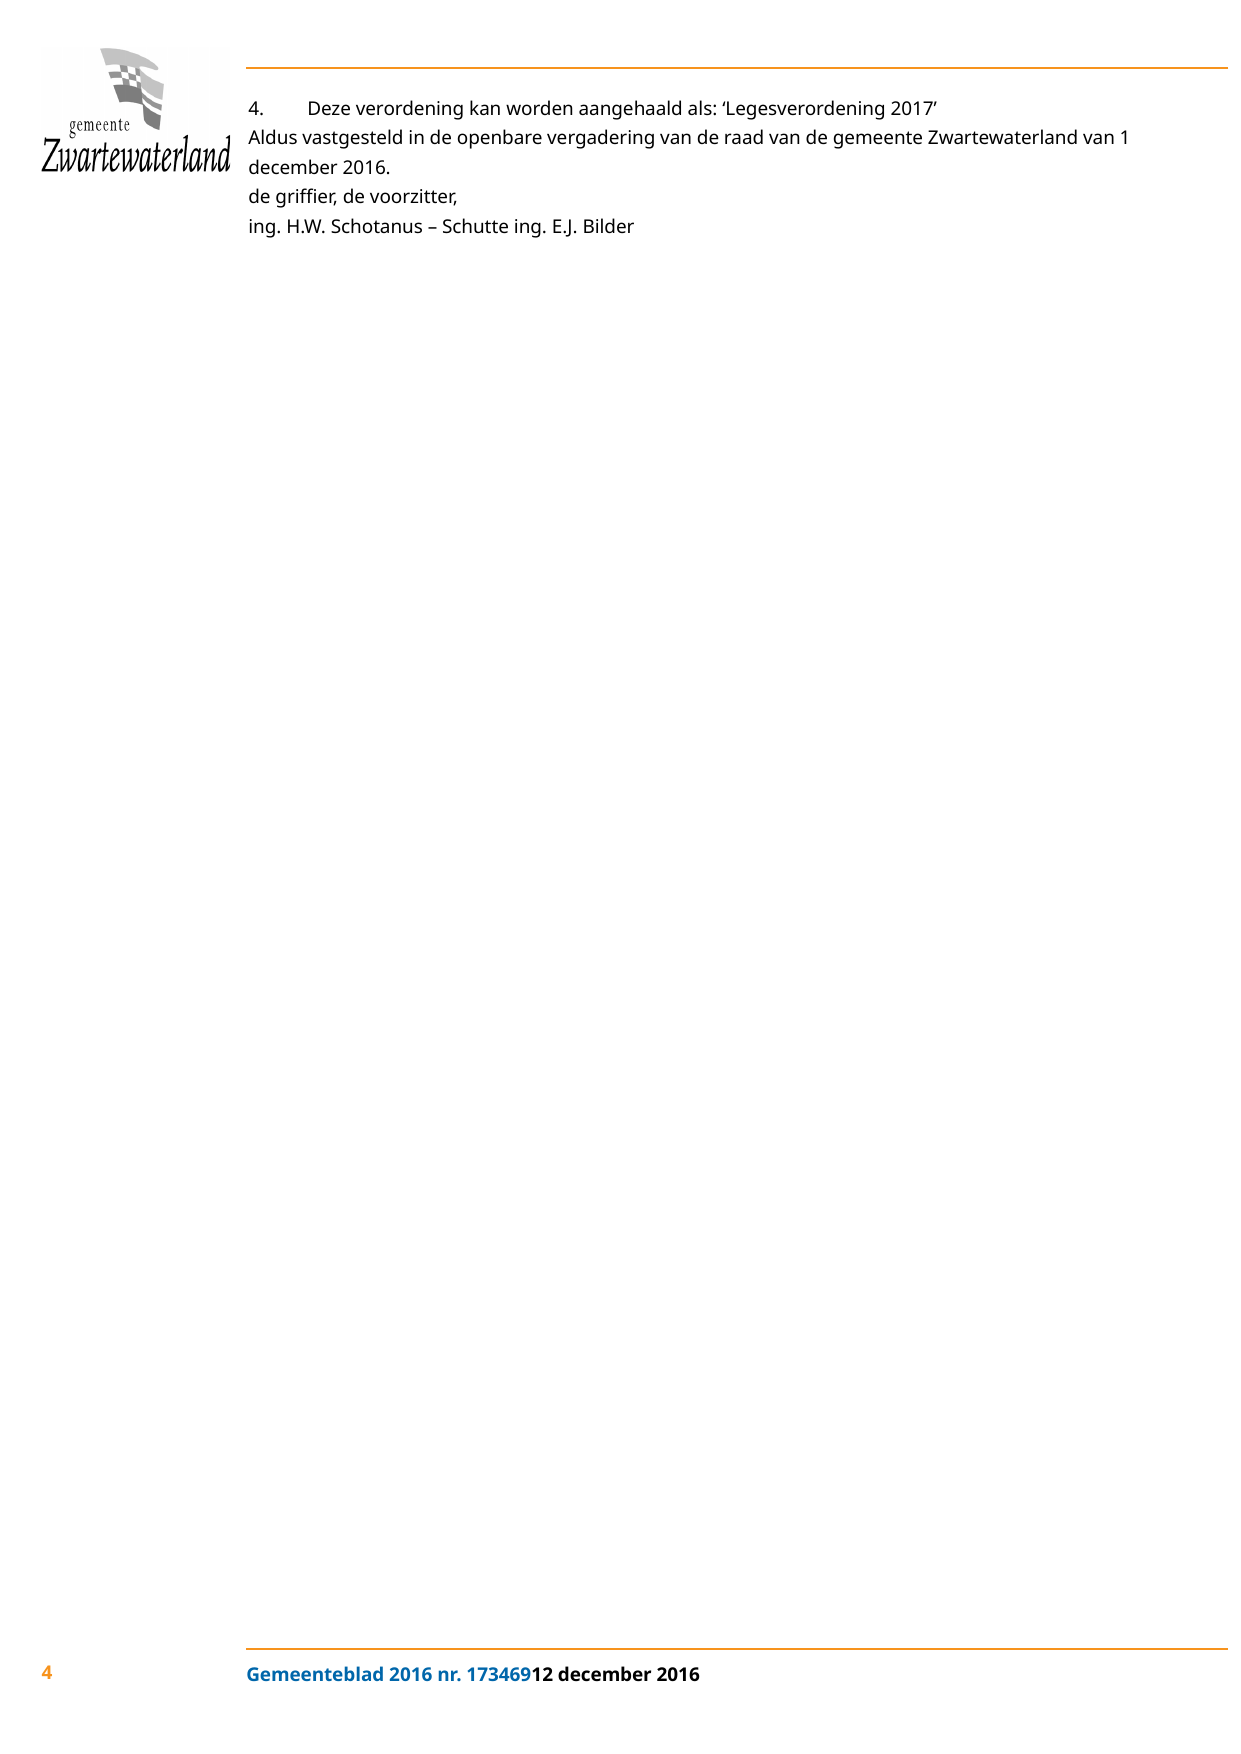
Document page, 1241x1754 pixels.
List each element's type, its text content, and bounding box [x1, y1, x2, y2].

text ing. H.W. Schotanus – Schutte ing. E.J. Bilder [248, 213, 1152, 239]
list Deze verordening kan worden aangehaald als: ‘Legesverordening 2017’ [248, 95, 1152, 121]
text Aldus vastgesteld in de openbare vergadering van de raad van de gemeente Zwartewaterland van 1 december 2016. [248, 124, 1152, 180]
text de griffier, de voorzitter, [248, 183, 1152, 209]
picture [41, 47, 231, 172]
